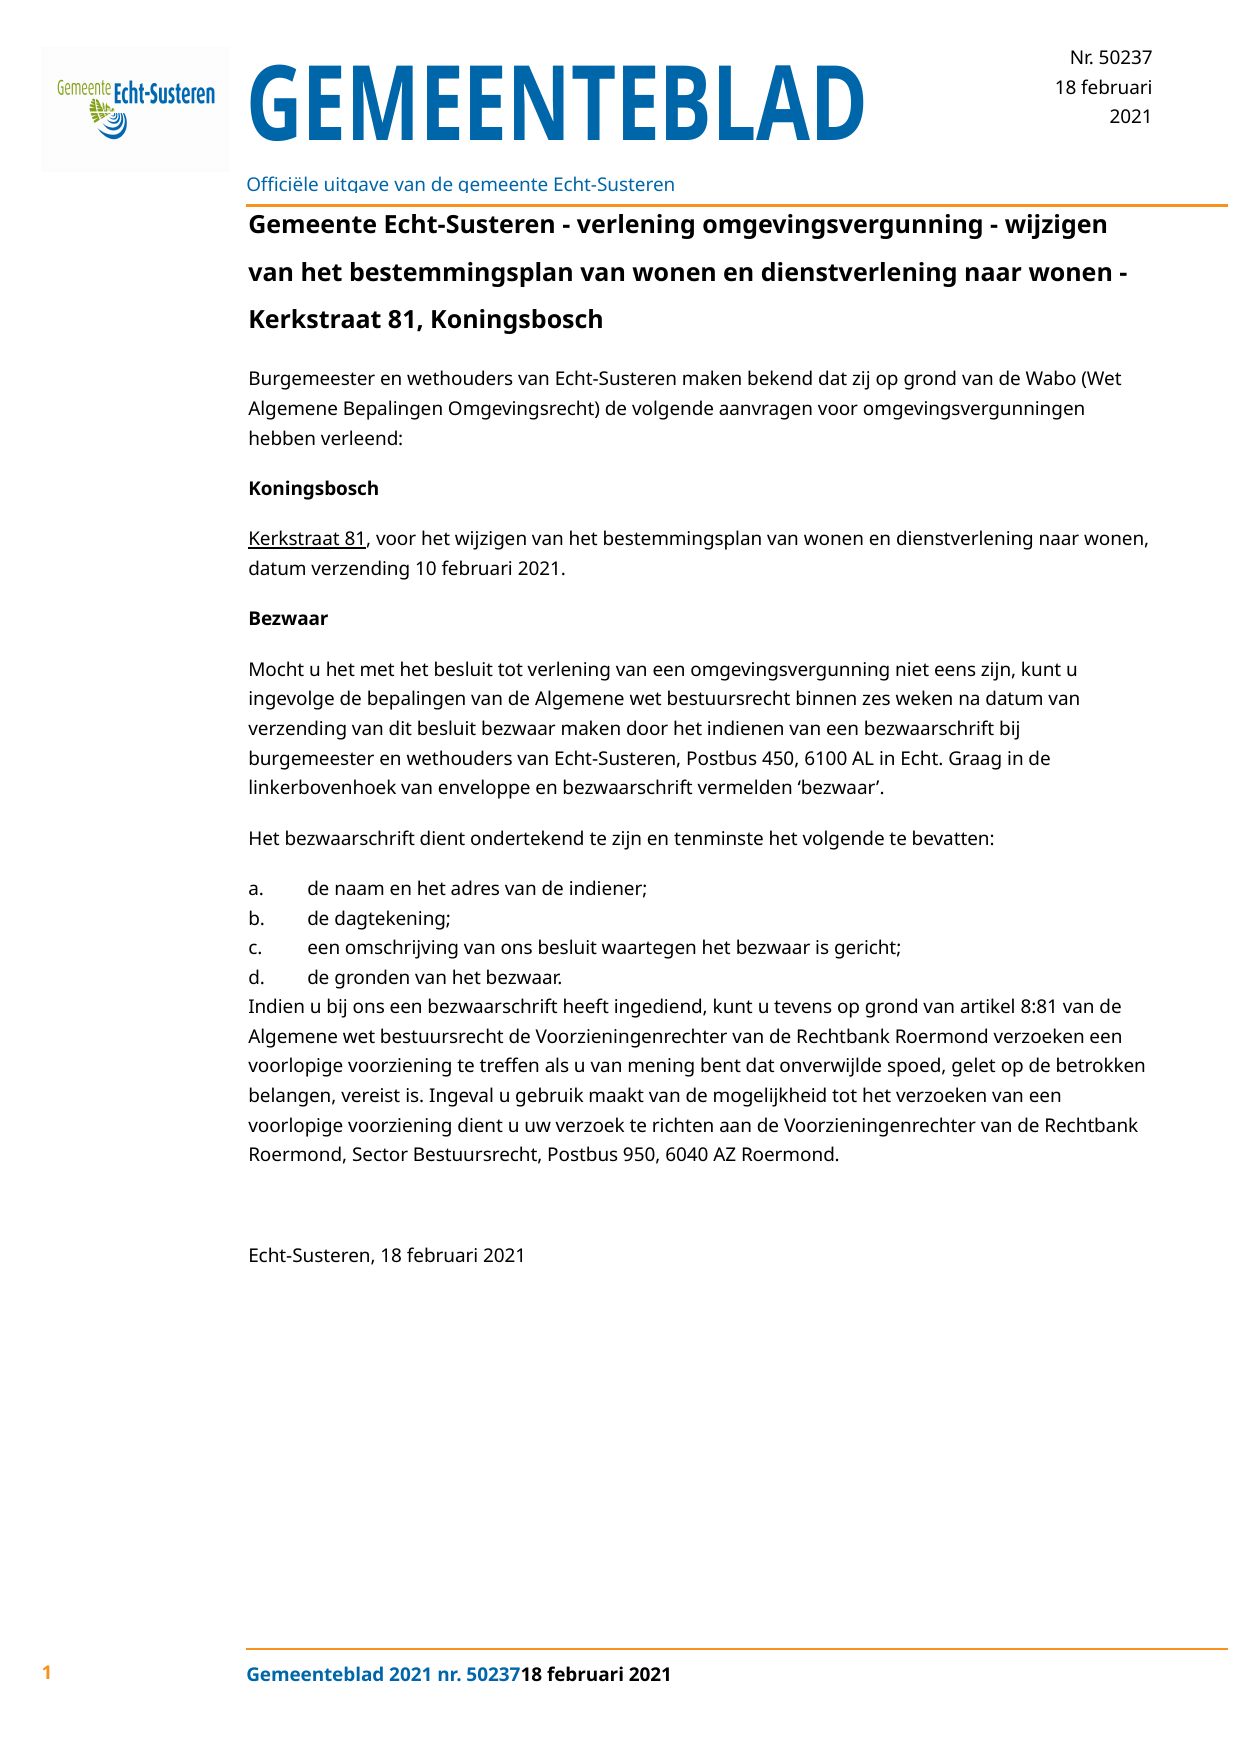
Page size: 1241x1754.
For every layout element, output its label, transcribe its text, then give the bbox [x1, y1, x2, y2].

text Gemeente Echt-Susteren - verlening omgevingsvergunning - wijzigen van het bestemmingsplan van wonen en dienstverlening naar wonen - Kerkstraat 81, Koningsbosch [248, 207, 1152, 336]
text Burgemeester en wethouders van Echt-Susteren maken bekend dat zij op grond van de Wabo (Wet Algemene Bepalingen Omgevingsrecht) de volgende aanvragen voor omgevingsvergunningen hebben verleend: [248, 366, 1152, 450]
list de dagtekening; [248, 905, 1152, 930]
text Echt-Susteren, 18 februari 2021 [248, 1242, 1152, 1268]
text Het bezwaarschrift dient ondertekend te zijn en tenminste het volgende te bevatten: [248, 825, 1152, 850]
text Mocht u het met het besluit tot verlening van een omgevingsvergunning niet eens zijn, kunt u ingevolge de bepalingen van de Algemene wet bestuursrecht binnen zes weken na datum van verzending van dit besluit bezwaar maken door het indienen van een bezwaarschrift bij burgemeester en wethouders van Echt-Susteren, Postbus 450, 6100 AL in Echt. Graag in de linkerbovenhoek van enveloppe en bezwaarschrift vermelden ‘bezwaar’. [248, 656, 1152, 800]
list de naam en het adres van de indiener; [248, 875, 1152, 901]
text Koningsbosch [248, 475, 1152, 501]
picture [41, 47, 231, 172]
list een omschrijving van ons besluit waartegen het bezwaar is gericht; [248, 934, 1152, 960]
text Kerkstraat 81, voor het wijzigen van het bestemmingsplan van wonen en dienstverlening naar wonen, datum verzending 10 februari 2021. [248, 526, 1152, 581]
text Indien u bij ons een bezwaarschrift heeft ingediend, kunt u tevens op grond van artikel 8:81 van de Algemene wet bestuursrecht de Voorzieningenrechter van de Rechtbank Roermond verzoeken een voorlopige voorziening te treffen als u van mening bent dat onverwijlde spoed, gelet op de betrokken belangen, vereist is. Ingeval u gebruik maakt van de mogelijkheid tot het verzoeken van een voorlopige voorziening dient u uw verzoek te richten aan de Voorzieningenrechter van de Rechtbank Roermond, Sector Bestuursrecht, Postbus 950, 6040 AZ Roermond. [248, 993, 1152, 1167]
text Bezwaar [248, 606, 1152, 631]
list de gronden van het bezwaar. [248, 964, 1152, 989]
